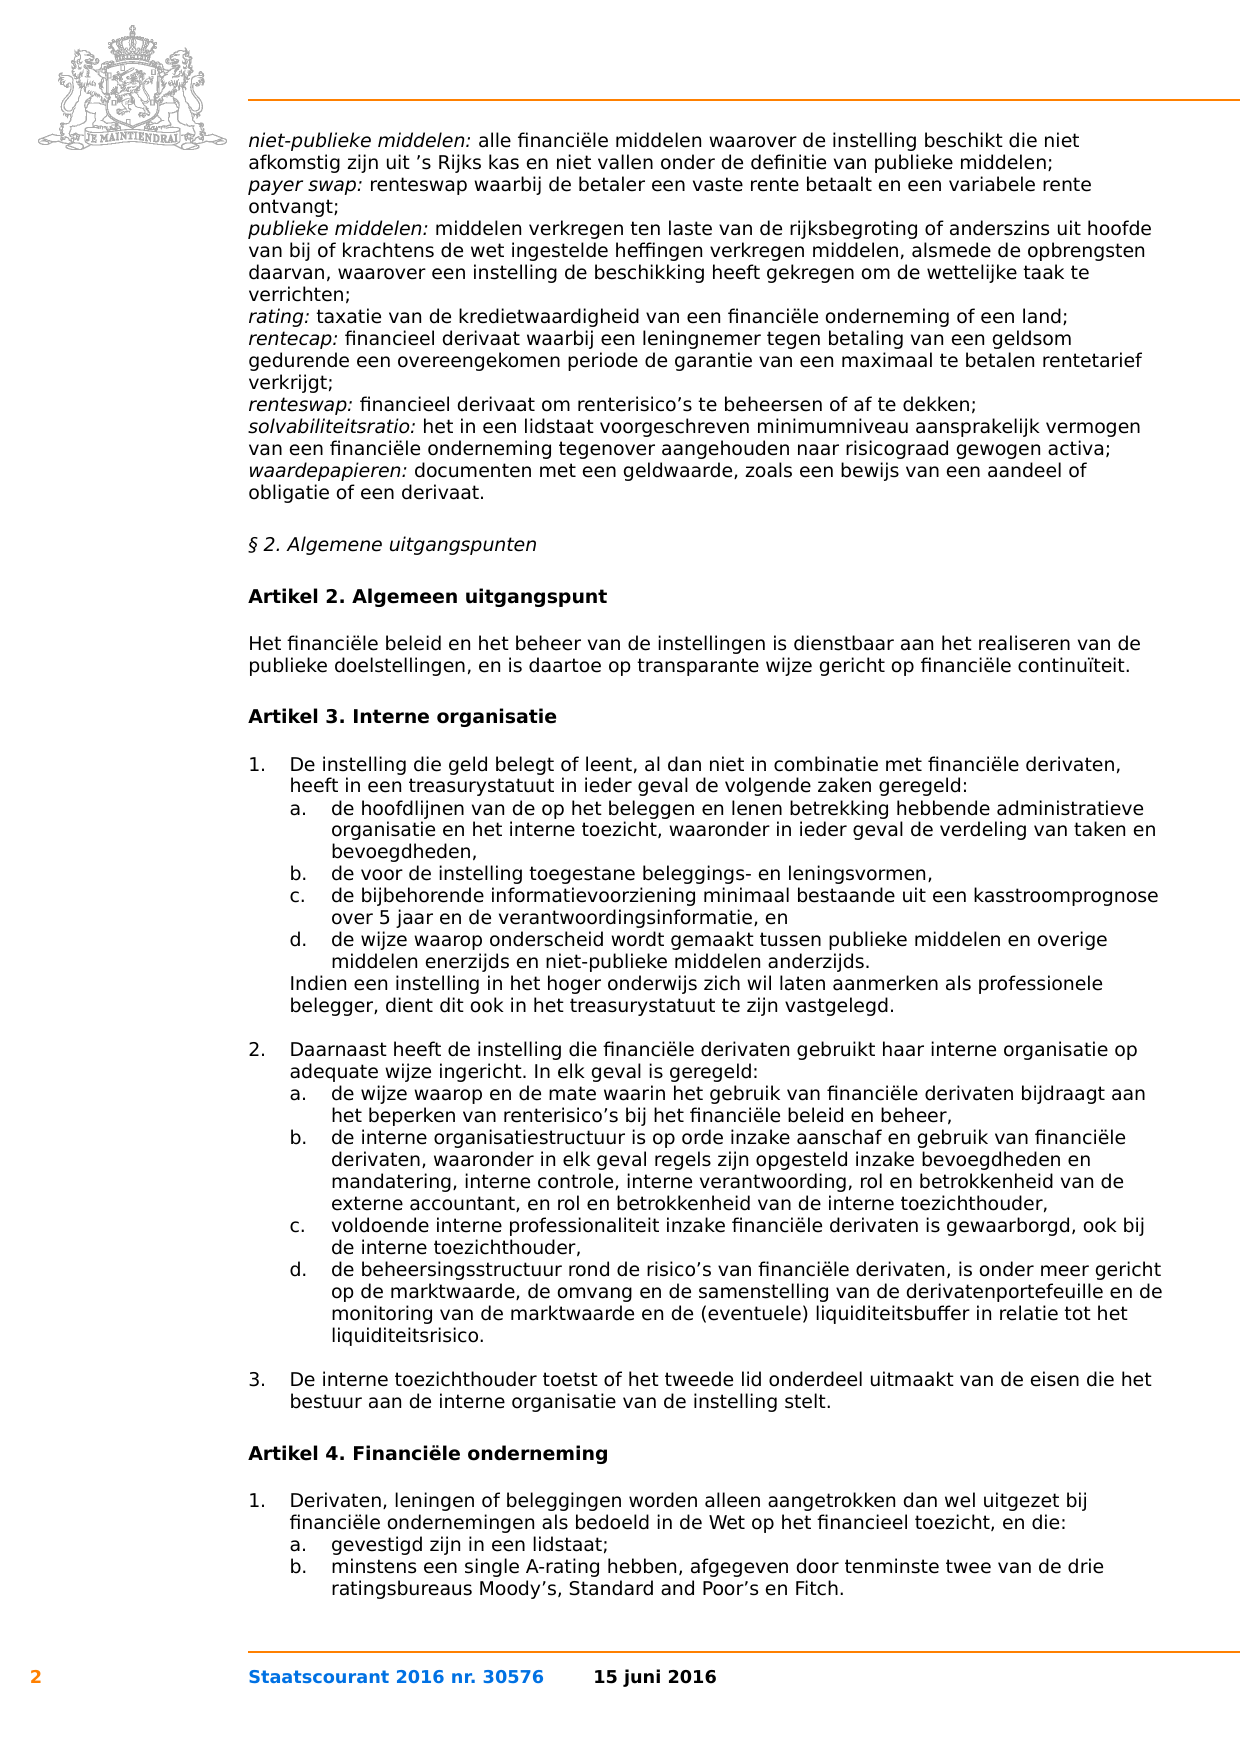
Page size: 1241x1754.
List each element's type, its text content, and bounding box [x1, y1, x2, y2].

text a. de wijze waarop en de mate waarin het gebruik van financiële derivaten bijdraagt aan het beperken van renterisico’s bij het financiële beleid en beheer, [289, 1083, 1163, 1127]
text solvabiliteitsratio: het in een lidstaat voorgeschreven minimumniveau aansprakelijk vermogen van een financiële onderneming tegenover aangehouden naar risicograad gewogen activa; [248, 416, 1163, 459]
text rentecap: financieel derivaat waarbij een leningnemer tegen betaling van een geldsom gedurende een overeengekomen periode de garantie van een maximaal te betalen rentetarief verkrijgt; [248, 328, 1163, 394]
text Het financiële beleid en het beheer van de instellingen is dienstbaar aan het realiseren van de publieke doelstellingen, en is daartoe op transparante wijze gericht op financiële continuïteit. [248, 632, 1163, 676]
text Indien een instelling in het hoger onderwijs zich wil laten aanmerken als professionele belegger, dient dit ook in het treasurystatuut te zijn vastgelegd. [289, 973, 1163, 1017]
text d. de beheersingsstructuur rond de risico’s van financiële derivaten, is onder meer gericht op de marktwaarde, de omvang en de samenstelling van de derivatenportefeuille en de monitoring van de marktwaarde en de (eventuele) liquiditeitsbuffer in relatie tot het liquiditeitsrisico. [289, 1259, 1163, 1347]
text a. de hoofdlijnen van de op het beleggen en lenen betrekking hebbende administratieve organisatie en het interne toezicht, waaronder in ieder geval de verdeling van taken en bevoegdheden, [289, 797, 1163, 863]
text b. de voor de instelling toegestane beleggings- en leningsvormen, [289, 863, 1163, 885]
text 1. Derivaten, leningen of beleggingen worden alleen aangetrokken dan wel uitgezet bij financiële ondernemingen als bedoeld in de Wet op het financieel toezicht, en die: [248, 1489, 1163, 1533]
text d. de wijze waarop onderscheid wordt gemaakt tussen publieke middelen en overige middelen enerzijds en niet-publieke middelen anderzijds. [289, 929, 1163, 973]
text waardepapieren: documenten met een geldwaarde, zoals een bewijs van een aandeel of obligatie of een derivaat. [248, 459, 1163, 503]
text 2. Daarnaast heeft de instelling die financiële derivaten gebruikt haar interne organisatie op adequate wijze ingericht. In elk geval is geregeld: [248, 1039, 1163, 1083]
text c. de bijbehorende informatievoorziening minimaal bestaande uit een kasstroomprognose over 5 jaar en de verantwoordingsinformatie, en [289, 885, 1163, 929]
subtitle Artikel 2. Algemeen uitgangspunt [248, 586, 1163, 607]
text payer swap: renteswap waarbij de betaler een vaste rente betaalt en een variabele rente ontvangt; [248, 174, 1163, 218]
text niet-publieke middelen: alle financiële middelen waarover de instelling beschikt die niet afkomstig zijn uit ’s Rijks kas en niet vallen onder de definitie van publieke middelen; [248, 130, 1163, 174]
text rating: taxatie van de kredietwaardigheid van een financiële onderneming of een land; [248, 306, 1163, 328]
text 3. De interne toezichthouder toetst of het tweede lid onderdeel uitmaakt van de eisen die het bestuur aan de interne organisatie van de instelling stelt. [248, 1369, 1163, 1413]
picture [38, 25, 227, 150]
text a. gevestigd zijn in een lidstaat; [289, 1533, 1163, 1556]
text 1. De instelling die geld belegt of leent, al dan niet in combinatie met financiële derivaten, heeft in een treasurystatuut in ieder geval de volgende zaken geregeld: [248, 753, 1163, 797]
subtitle Artikel 4. Financiële onderneming [248, 1443, 1163, 1464]
subtitle Artikel 3. Interne organisatie [248, 706, 1163, 728]
text b. minstens een single A-rating hebben, afgegeven door tenminste twee van de drie ratingsbureaus Moody’s, Standard and Poor’s en Fitch. [289, 1556, 1163, 1599]
text b. de interne organisatiestructuur is op orde inzake aanschaf en gebruik van financiële derivaten, waaronder in elk geval regels zijn opgesteld inzake bevoegdheden en mandatering, interne controle, interne verantwoording, rol en betrokkenheid van de externe accountant, en rol en betrokkenheid van de interne toezichthouder, [289, 1127, 1163, 1215]
text publieke middelen: middelen verkregen ten laste van de rijksbegroting of anderszins uit hoofde van bij of krachtens de wet ingestelde heffingen verkregen middelen, alsmede de opbrengsten daarvan, waarover een instelling de beschikking heeft gekregen om de wettelijke taak te verrichten; [248, 218, 1163, 306]
text c. voldoende interne professionaliteit inzake financiële derivaten is gewaarborgd, ook bij de interne toezichthouder, [289, 1215, 1163, 1259]
subtitle § 2. Algemene uitgangspunten [248, 533, 1163, 556]
text renteswap: financieel derivaat om renterisico’s te beheersen of af te dekken; [248, 394, 1163, 416]
